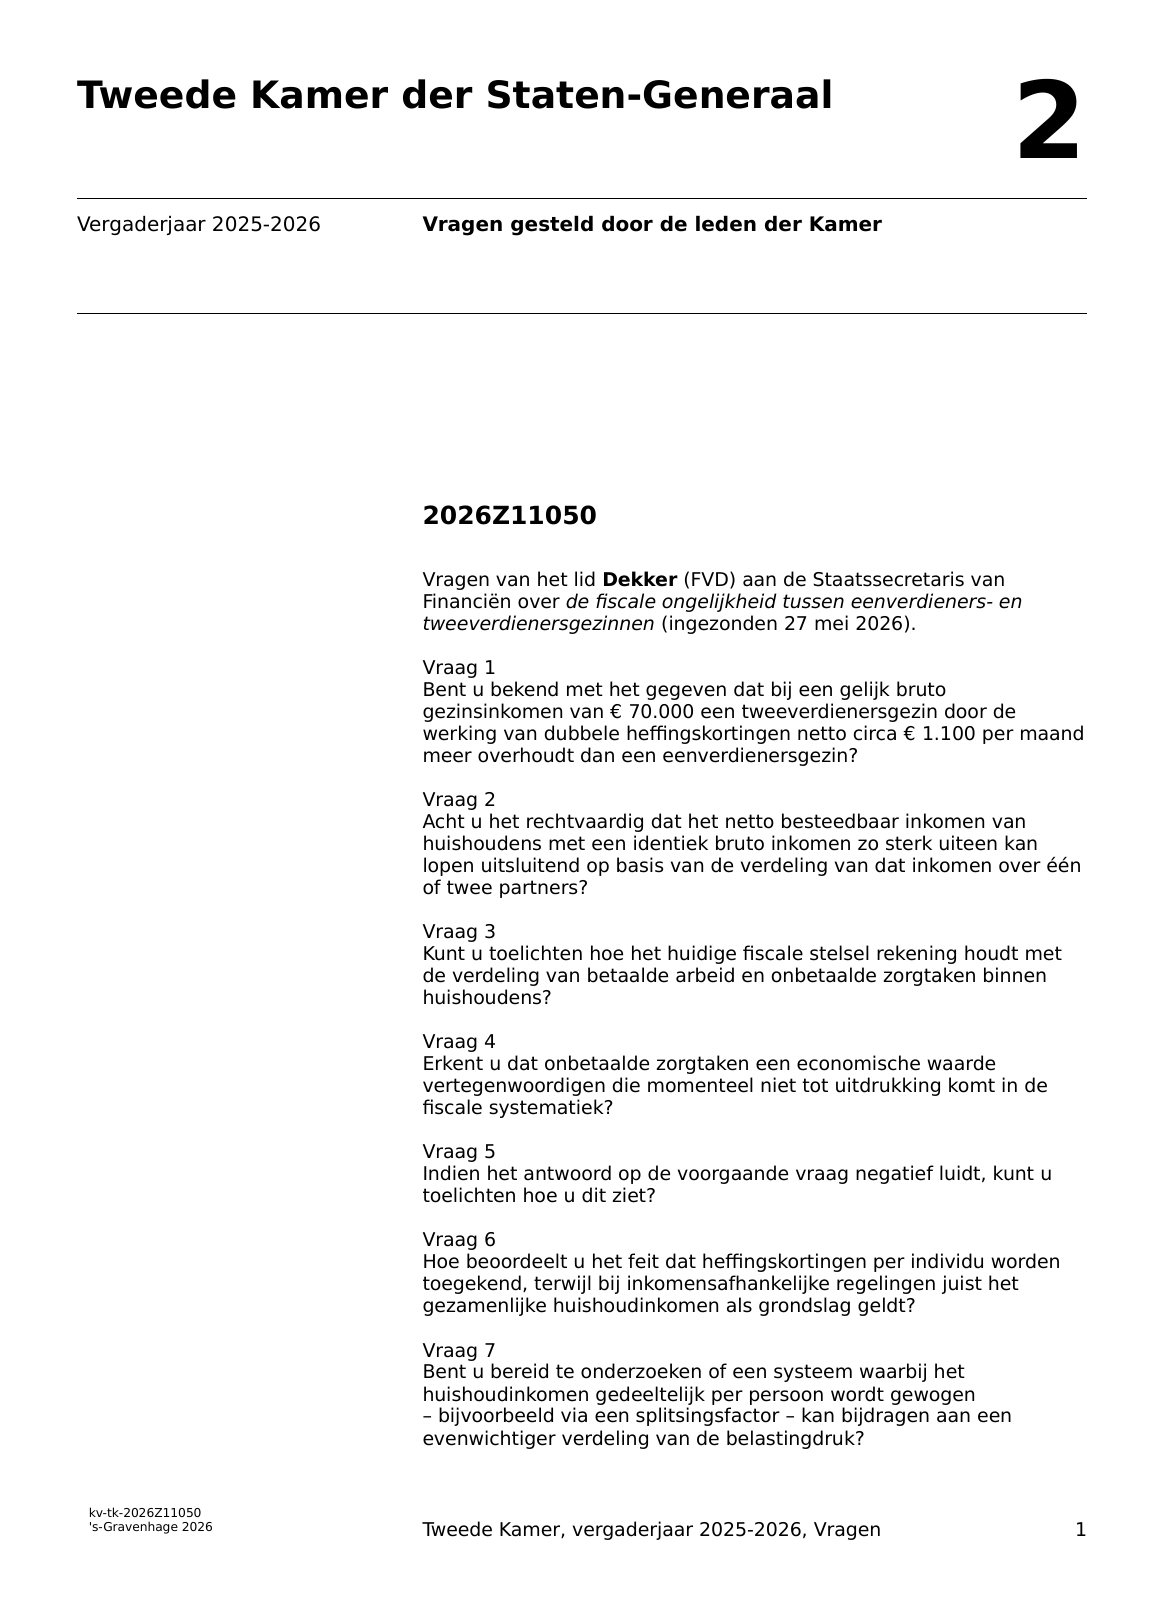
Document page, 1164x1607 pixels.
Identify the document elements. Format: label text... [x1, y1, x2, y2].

text Kunt u toelichten hoe het huidige fiscale stelsel rekening houdt met de verdeling van betaalde arbeid en onbetaalde zorgtaken binnen huishoudens? [422, 943, 1087, 1009]
text Vraag 5 [422, 1141, 1087, 1163]
text Vraag 2 [422, 789, 1087, 811]
table_header Tweede Kamer der Staten-Generaal [77, 59, 886, 198]
text Vraag 7 [422, 1339, 1087, 1361]
table_header 2 [886, 59, 1087, 198]
text Bent u bereid te onderzoeken of een systeem waarbij het huishoudinkomen gedeeltelijk per persoon wordt gewogen – bijvoorbeeld via een splitsingsfactor – kan bijdragen aan een evenwichtiger verdeling van de belastingdruk? [422, 1361, 1087, 1449]
text kv-tk-2026Z11050 [88, 1506, 323, 1520]
text Vraag 3 [422, 921, 1087, 943]
table_cell Vragen gesteld door de leden der Kamer [422, 199, 1087, 313]
text Hoe beoordeelt u het feit dat heffingskortingen per individu worden toegekend, terwijl bij inkomensafhankelijke regelingen juist het gezamenlijke huishoudinkomen als grondslag geldt? [422, 1251, 1087, 1317]
text Vraag 1 [422, 657, 1087, 679]
text Vraag 6 [422, 1229, 1087, 1251]
text Erkent u dat onbetaalde zorgtaken een economische waarde vertegenwoordigen die momenteel niet tot uitdrukking komt in de fiscale systematiek? [422, 1053, 1087, 1119]
text 's-Gravenhage 2026 [88, 1520, 323, 1534]
text Vraag 4 [422, 1031, 1087, 1053]
text Bent u bekend met het gegeven dat bij een gelijk bruto gezinsinkomen van € 70.000 een tweeverdienersgezin door de werking van dubbele heffingskortingen netto circa € 1.100 per maand meer overhoudt dan een eenverdienersgezin? [422, 679, 1087, 767]
text 2026Z11050 [422, 501, 1087, 531]
text Vragen van het lid Dekker (FVD) aan de Staatssecretaris van Financiën over de fiscale ongelijkheid tussen eenverdieners- en tweeverdienersgezinnen (ingezonden 27 mei 2026). [422, 569, 1087, 635]
table_cell Vergaderjaar 2025-2026 [77, 199, 422, 313]
text Acht u het rechtvaardig dat het netto besteedbaar inkomen van huishoudens met een identiek bruto inkomen zo sterk uiteen kan lopen uitsluitend op basis van de verdeling van dat inkomen over één of twee partners? [422, 811, 1087, 899]
text Indien het antwoord op de voorgaande vraag negatief luidt, kunt u toelichten hoe u dit ziet? [422, 1163, 1087, 1207]
